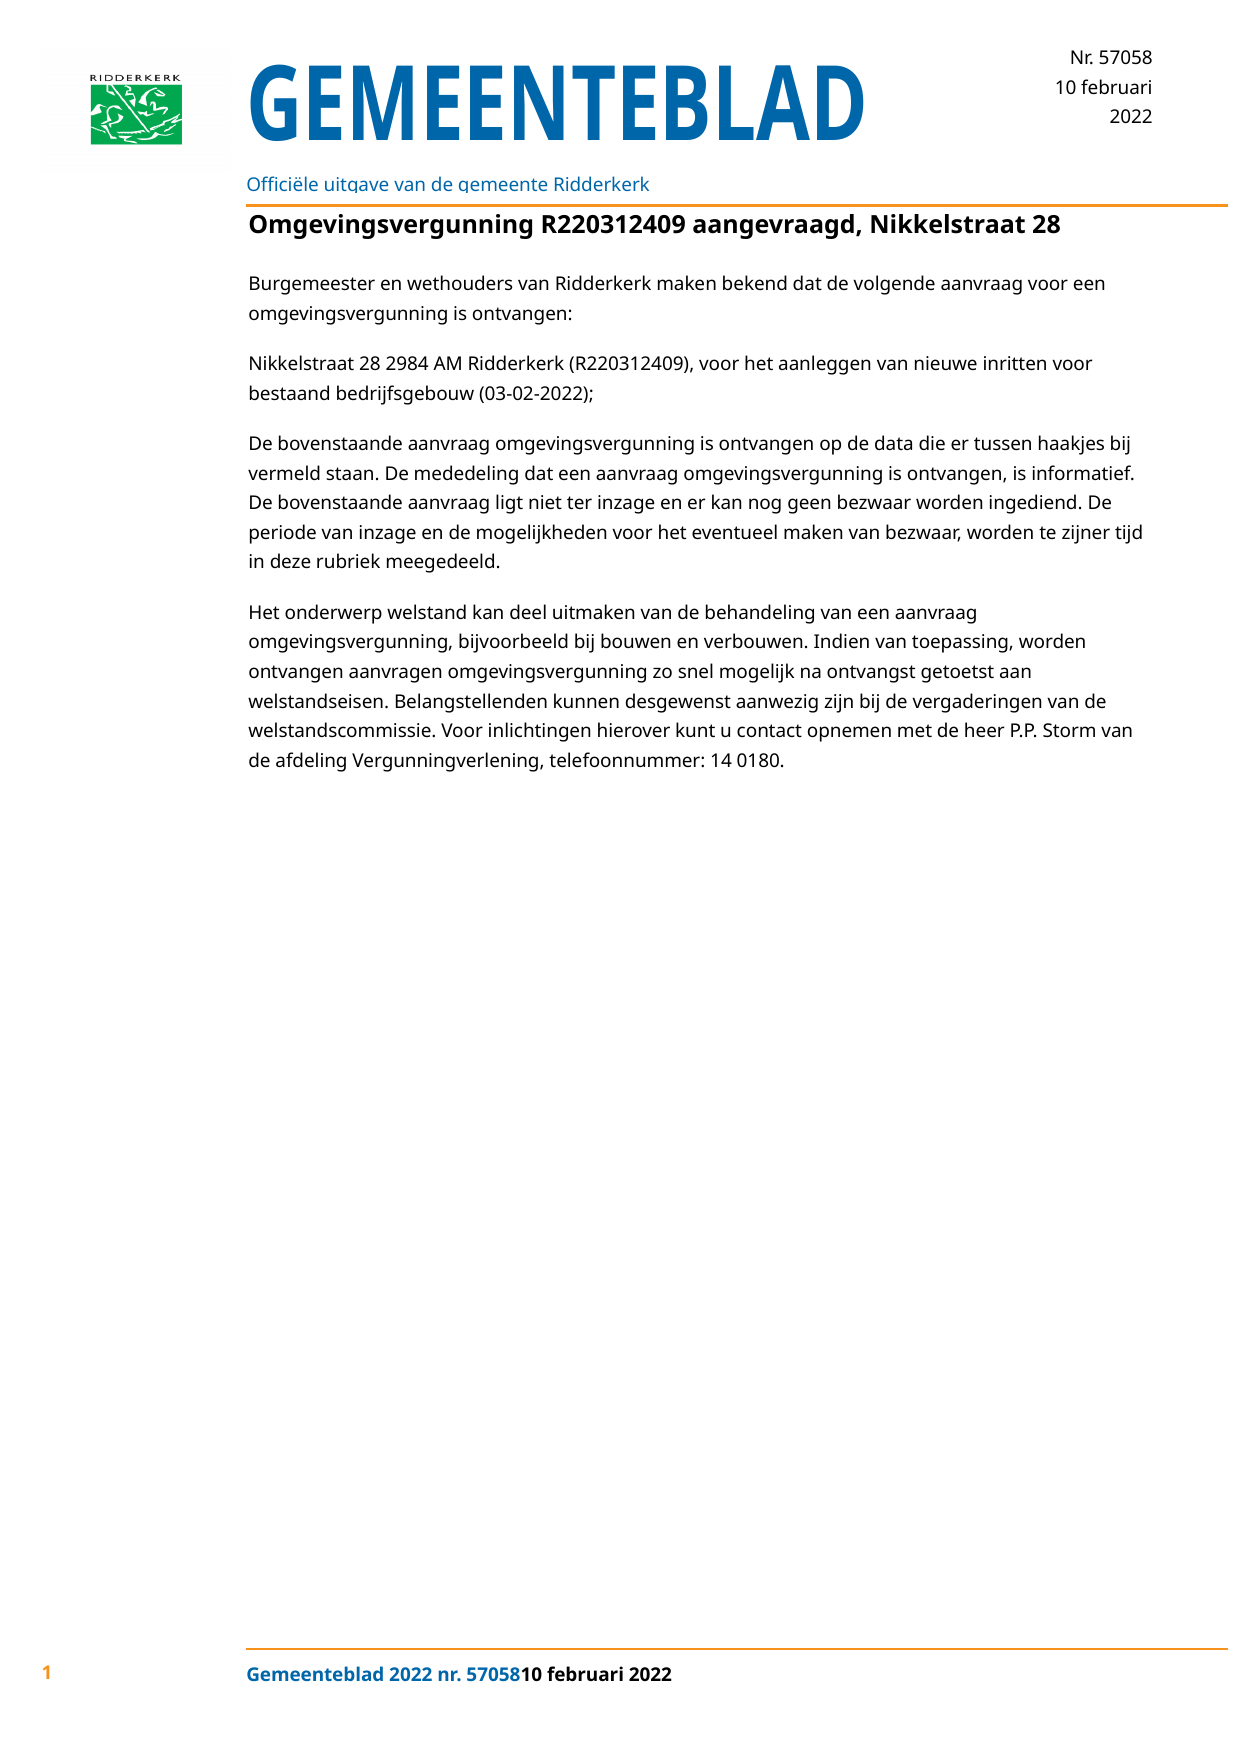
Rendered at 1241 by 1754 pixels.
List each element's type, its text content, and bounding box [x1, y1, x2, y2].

text Omgevingsvergunning R220312409 aangevraagd, Nikkelstraat 28 [248, 207, 1152, 241]
text De bovenstaande aanvraag omgevingsvergunning is ontvangen op de data die er tussen haakjes bij vermeld staan. De mededeling dat een aanvraag omgevingsvergunning is ontvangen, is informatief. De bovenstaande aanvraag ligt niet ter inzage en er kan nog geen bezwaar worden ingediend. De periode van inzage en de mogelijkheden voor het eventueel maken van bezwaar, worden te zijner tijd in deze rubriek meegedeeld. [248, 430, 1152, 574]
picture [41, 47, 231, 172]
text Nikkelstraat 28 2984 AM Ridderkerk (R220312409), voor het aanleggen van nieuwe inritten voor bestaand bedrijfsgebouw (03-02-2022); [248, 350, 1152, 406]
text Het onderwerp welstand kan deel uitmaken van de behandeling van een aanvraag omgevingsvergunning, bijvoorbeeld bij bouwen en verbouwen. Indien van toepassing, worden ontvangen aanvragen omgevingsvergunning zo snel mogelijk na ontvangst getoetst aan welstandseisen. Belangstellenden kunnen desgewenst aanwezig zijn bij de vergaderingen van de welstandscommissie. Voor inlichtingen hierover kunt u contact opnemen met de heer P.P. Storm van de afdeling Vergunningverlening, telefoonnummer: 14 0180. [248, 599, 1152, 773]
text Burgemeester en wethouders van Ridderkerk maken bekend dat de volgende aanvraag voor een omgevingsvergunning is ontvangen: [248, 270, 1152, 326]
